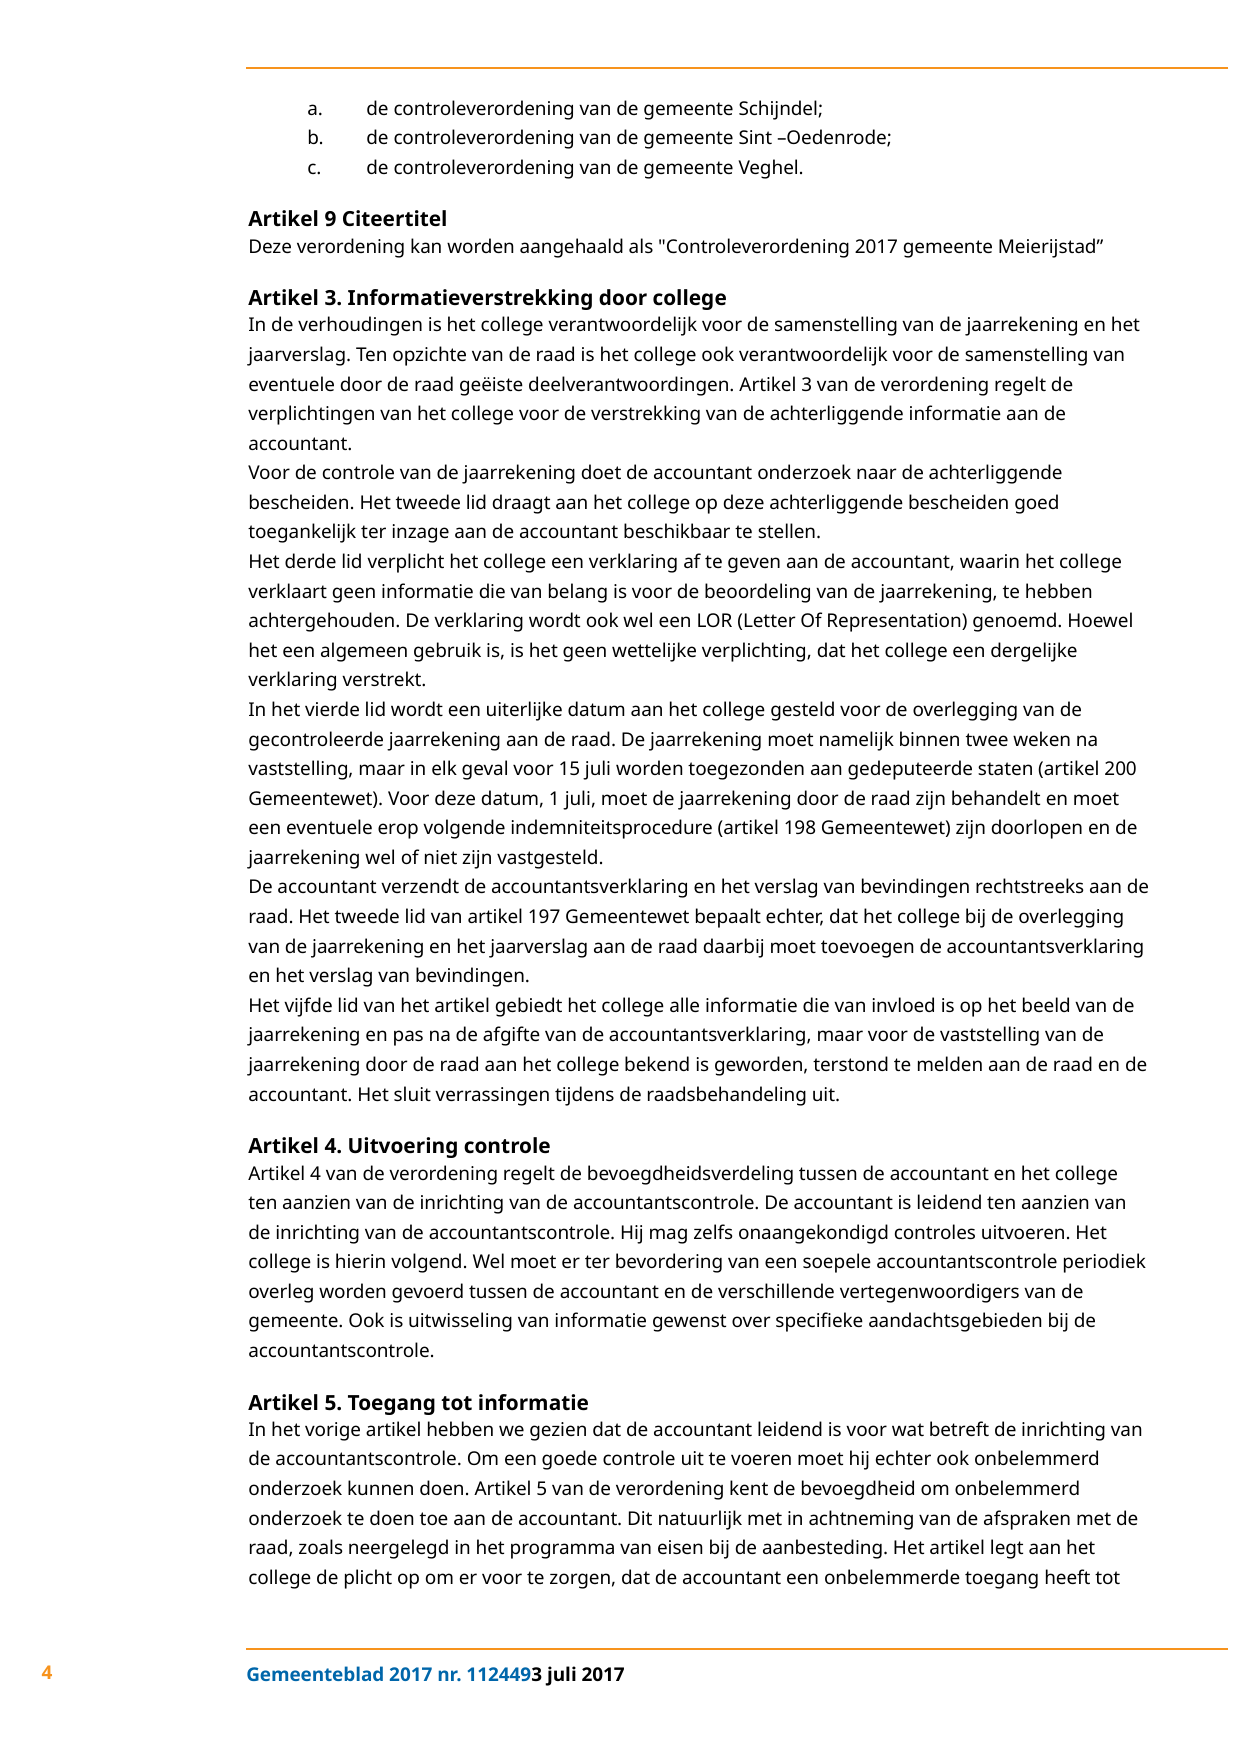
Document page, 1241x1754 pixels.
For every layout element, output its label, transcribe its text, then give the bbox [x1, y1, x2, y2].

text Artikel 3. Informatieverstrekking door college [248, 283, 1152, 312]
text Artikel 9 Citeertitel [248, 204, 1152, 233]
list de controleverordening van de gemeente Schijndel; [307, 95, 1152, 121]
text In het vierde lid wordt een uiterlijke datum aan het college gesteld voor de overlegging van de gecontroleerde jaarrekening aan de raad. De jaarrekening moet namelijk binnen twee weken na vaststelling, maar in elk geval voor 15 juli worden toegezonden aan gedeputeerde staten (artikel 200 Gemeentewet). Voor deze datum, 1 juli, moet de jaarrekening door de raad zijn behandelt en moet een eventuele erop volgende indemniteitsprocedure (artikel 198 Gemeentewet) zijn doorlopen en de jaarrekening wel of niet zijn vastgesteld. [248, 696, 1152, 870]
text Het derde lid verplicht het college een verklaring af te geven aan de accountant, waarin het college verklaart geen informatie die van belang is voor de beoordeling van de jaarrekening, te hebben achtergehouden. De verklaring wordt ook wel een LOR (Letter Of Representation) genoemd. Hoewel het een algemeen gebruik is, is het geen wettelijke verplichting, dat het college een dergelijke verklaring verstrekt. [248, 548, 1152, 692]
picture [41, 47, 231, 172]
text Artikel 4. Uitvoering controle [248, 1131, 1152, 1160]
text In het vorige artikel hebben we gezien dat de accountant leidend is voor wat betreft de inrichting van de accountantscontrole. Om een goede controle uit te voeren moet hij echter ook onbelemmerd onderzoek kunnen doen. Artikel 5 van de verordening kent de bevoegdheid om onbelemmerd onderzoek te doen toe aan de accountant. Dit natuurlijk met in achtneming van de afspraken met de raad, zoals neergelegd in het programma van eisen bij de aanbesteding. Het artikel legt aan het college de plicht op om er voor te zorgen, dat de accountant een onbelemmerde toegang heeft tot [248, 1416, 1152, 1590]
text Artikel 5. Toegang tot informatie [248, 1388, 1152, 1416]
text De accountant verzendt de accountantsverklaring en het verslag van bevindingen rechtstreeks aan de raad. Het tweede lid van artikel 197 Gemeentewet bepaalt echter, dat het college bij de overlegging van de jaarrekening en het jaarverslag aan de raad daarbij moet toevoegen de accountantsverklaring en het verslag van bevindingen. [248, 874, 1152, 988]
text Het vijfde lid van het artikel gebiedt het college alle informatie die van invloed is op het beeld van de jaarrekening en pas na de afgifte van de accountantsverklaring, maar voor de vaststelling van de jaarrekening door de raad aan het college bekend is geworden, terstond te melden aan de raad en de accountant. Het sluit verrassingen tijdens de raadsbehandeling uit. [248, 992, 1152, 1107]
text Artikel 4 van de verordening regelt de bevoegdheidsverdeling tussen de accountant en het college ten aanzien van de inrichting van de accountantscontrole. De accountant is leidend ten aanzien van de inrichting van de accountantscontrole. Hij mag zelfs onaangekondigd controles uitvoeren. Het college is hierin volgend. Wel moet er ter bevordering van een soepele accountantscontrole periodiek overleg worden gevoerd tussen de accountant en de verschillende vertegenwoordigers van de gemeente. Ook is uitwisseling van informatie gewenst over specifieke aandachtsgebieden bij de accountantscontrole. [248, 1160, 1152, 1363]
list de controleverordening van de gemeente Veghel. [307, 154, 1152, 180]
list de controleverordening van de gemeente Sint –Oedenrode; [307, 124, 1152, 150]
text Voor de controle van de jaarrekening doet de accountant onderzoek naar de achterliggende bescheiden. Het tweede lid draagt aan het college op deze achterliggende bescheiden goed toegankelijk ter inzage aan de accountant beschikbaar te stellen. [248, 459, 1152, 544]
text Deze verordening kan worden aangehaald als "Controleverordening 2017 gemeente Meierijstad” [248, 233, 1152, 258]
text In de verhoudingen is het college verantwoordelijk voor de samenstelling van de jaarrekening en het jaarverslag. Ten opzichte van de raad is het college ook verantwoordelijk voor de samenstelling van eventuele door de raad geëiste deelverantwoordingen. Artikel 3 van de verordening regelt de verplichtingen van het college voor de verstrekking van de achterliggende informatie aan de accountant. [248, 312, 1152, 456]
